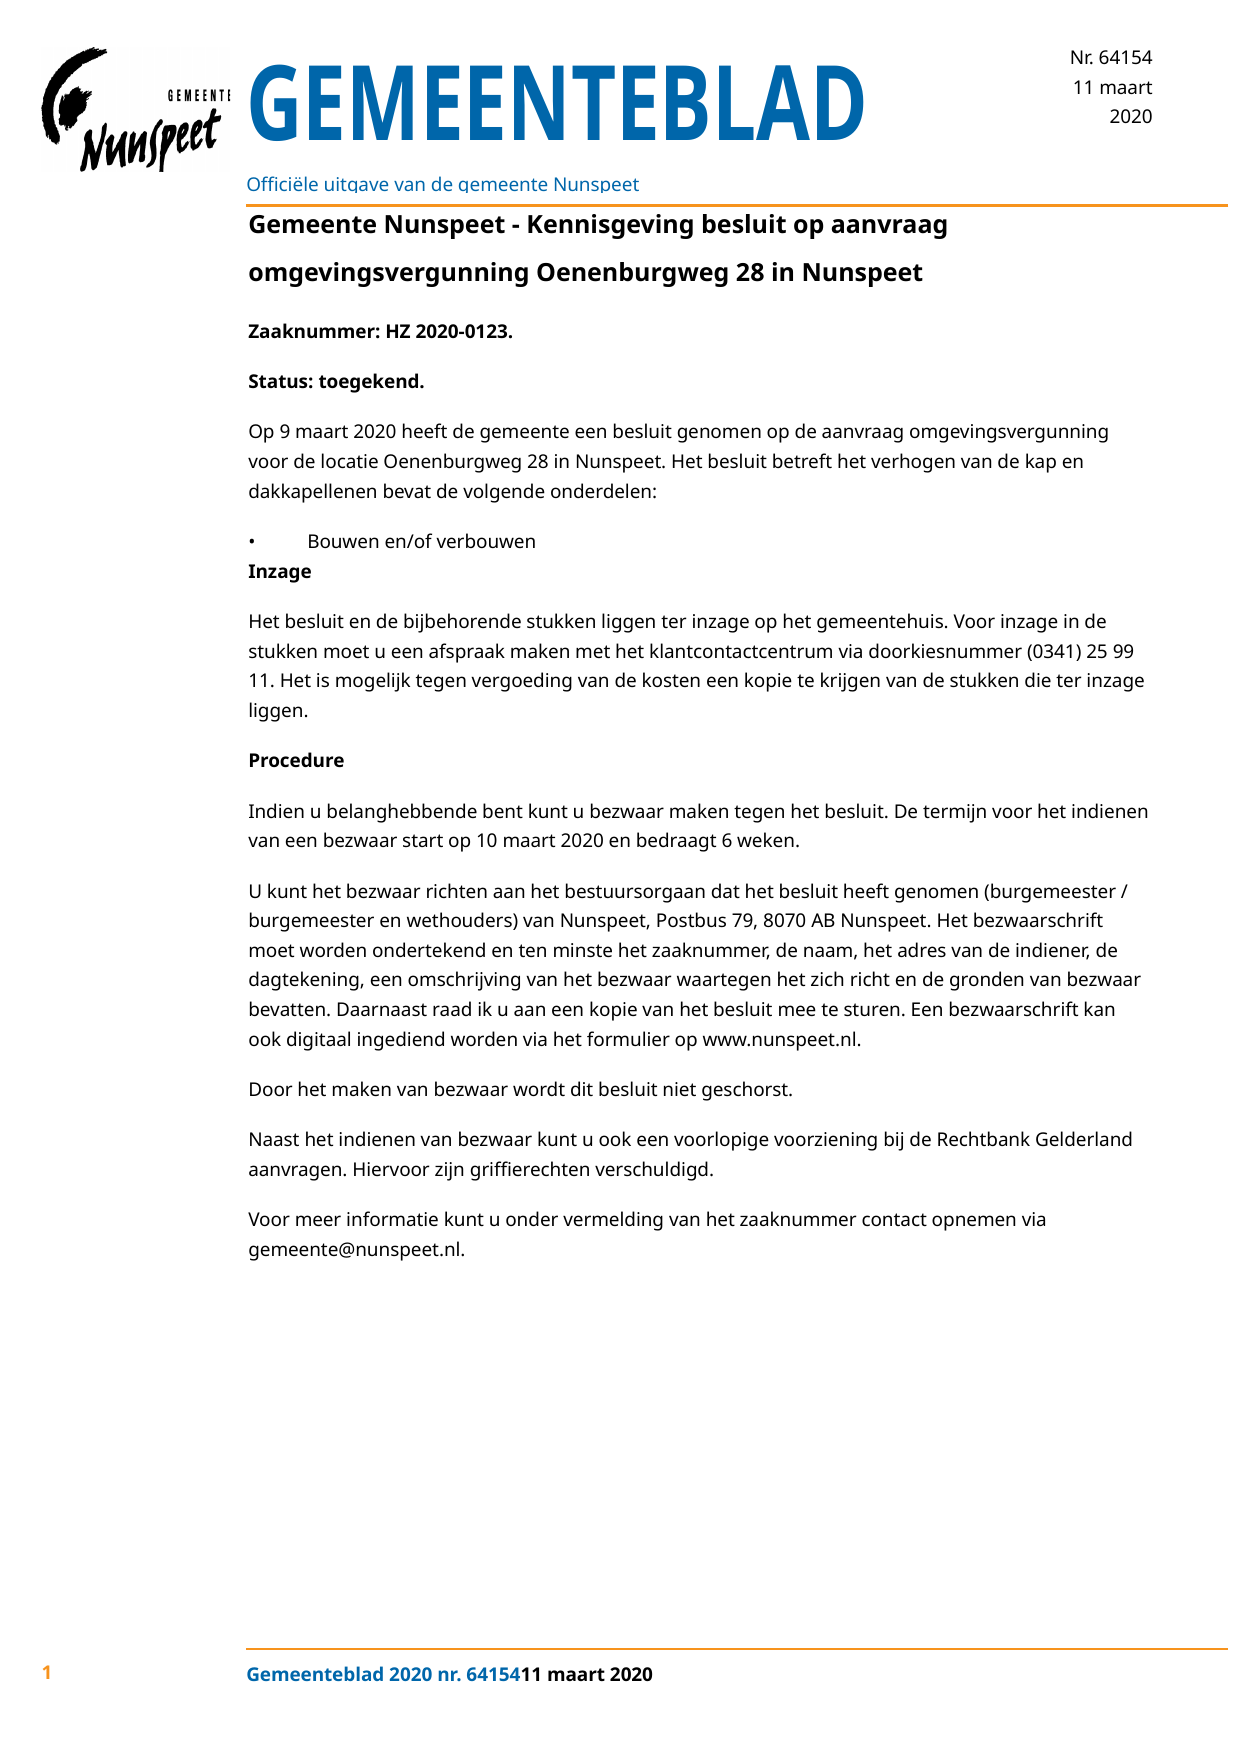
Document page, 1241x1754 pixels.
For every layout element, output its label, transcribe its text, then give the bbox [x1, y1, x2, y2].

text Inzage [248, 558, 1152, 584]
text Het besluit en de bijbehorende stukken liggen ter inzage op het gemeentehuis. Voor inzage in de stukken moet u een afspraak maken met het klantcontactcentrum via doorkiesnummer (0341) 25 99 11. Het is mogelijk tegen vergoeding van de kosten een kopie te krijgen van de stukken die ter inzage liggen. [248, 608, 1152, 723]
text Gemeente Nunspeet - Kennisgeving besluit op aanvraag omgevingsvergunning Oenenburgweg 28 in Nunspeet [248, 207, 1152, 288]
text Voor meer informatie kunt u onder vermelding van het zaaknummer contact opnemen via gemeente@nunspeet.nl. [248, 1207, 1152, 1262]
text U kunt het bezwaar richten aan het bestuursorgaan dat het besluit heeft genomen (burgemeester / burgemeester en wethouders) van Nunspeet, Postbus 79, 8070 AB Nunspeet. Het bezwaarschrift moet worden ondertekend en ten minste het zaaknummer, de naam, het adres van de indiener, de dagtekening, een omschrijving van het bezwaar waartegen het zich richt en de gronden van bezwaar bevatten. Daarnaast raad ik u aan een kopie van het besluit mee te sturen. Een bezwaarschrift kan ook digitaal ingediend worden via het formulier op www.nunspeet.nl. [248, 878, 1152, 1052]
text Procedure [248, 747, 1152, 773]
text Status: toegekend. [248, 368, 1152, 394]
text Door het maken van bezwaar wordt dit besluit niet geschorst. [248, 1076, 1152, 1102]
picture [41, 47, 231, 172]
text Indien u belanghebbende bent kunt u bezwaar maken tegen het besluit. De termijn voor het indienen van een bezwaar start op 10 maart 2020 en bedraagt 6 weken. [248, 798, 1152, 853]
list Bouwen en/of verbouwen [248, 528, 1152, 554]
text Op 9 maart 2020 heeft de gemeente een besluit genomen op de aanvraag omgevingsvergunning voor de locatie Oenenburgweg 28 in Nunspeet. Het besluit betreft het verhogen van de kap en dakkapellenen bevat de volgende onderdelen: [248, 419, 1152, 504]
text Zaaknummer: HZ 2020-0123. [248, 318, 1152, 344]
text Naast het indienen van bezwaar kunt u ook een voorlopige voorziening bij de Rechtbank Gelderland aanvragen. Hiervoor zijn griffierechten verschuldigd. [248, 1127, 1152, 1182]
